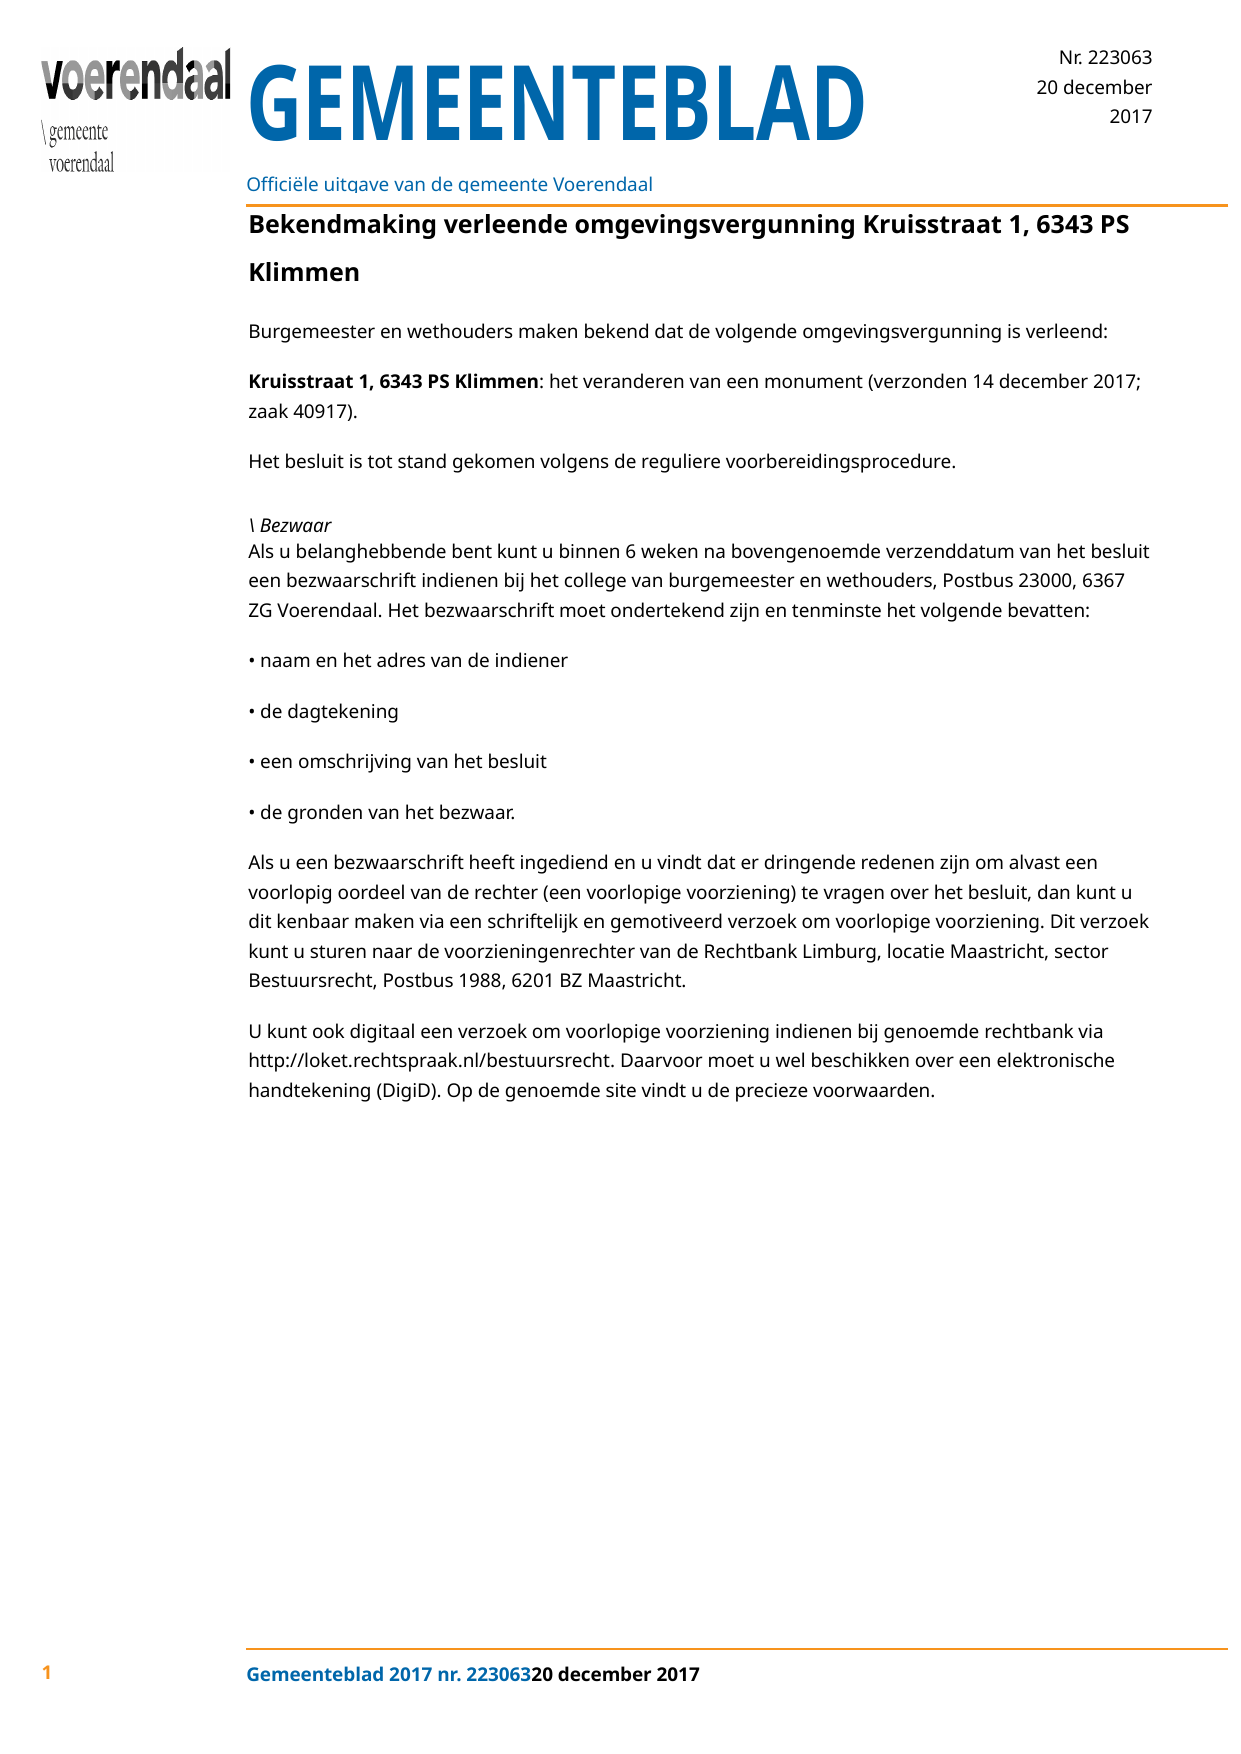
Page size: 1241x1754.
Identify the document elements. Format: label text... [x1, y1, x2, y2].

text U kunt ook digitaal een verzoek om voorlopige voorziening indienen bij genoemde rechtbank via http://loket.rechtspraak.nl/bestuursrecht. Daarvoor moet u wel beschikken over een elektronische handtekening (DigiD). Op de genoemde site vindt u de precieze voorwaarden. [248, 1018, 1152, 1103]
picture [41, 47, 231, 172]
text Als u een bezwaarschrift heeft ingediend en u vindt dat er dringende redenen zijn om alvast een voorlopig oordeel van de rechter (een voorlopige voorziening) te vragen over het besluit, dan kunt u dit kenbaar maken via een schriftelijk en gemotiveerd verzoek om voorlopige voorziening. Dit verzoek kunt u sturen naar de voorzieningenrechter van de Rechtbank Limburg, locatie Maastricht, sector Bestuursrecht, Postbus 1988, 6201 BZ Maastricht. [248, 849, 1152, 993]
text Het besluit is tot stand gekomen volgens de reguliere voorbereidingsprocedure. [248, 448, 1152, 474]
text • naam en het adres van de indiener [248, 648, 1152, 673]
text Als u belanghebbende bent kunt u binnen 6 weken na bovengenoemde verzenddatum van het besluit een bezwaarschrift indienen bij het college van burgemeester en wethouders, Postbus 23000, 6367 ZG Voerendaal. Het bezwaarschrift moet ondertekend zijn en tenminste het volgende bevatten: [248, 538, 1152, 623]
text • de gronden van het bezwaar. [248, 799, 1152, 824]
text \ Bezwaar [248, 512, 1152, 538]
text • de dagtekening [248, 698, 1152, 724]
text • een omschrijving van het besluit [248, 748, 1152, 774]
text Kruisstraat 1, 6343 PS Klimmen: het veranderen van een monument (verzonden 14 december 2017; zaak 40917). [248, 368, 1152, 424]
text Bekendmaking verleende omgevingsvergunning Kruisstraat 1, 6343 PS Klimmen [248, 207, 1152, 288]
text Burgemeester en wethouders maken bekend dat de volgende omgevingsvergunning is verleend: [248, 318, 1152, 344]
